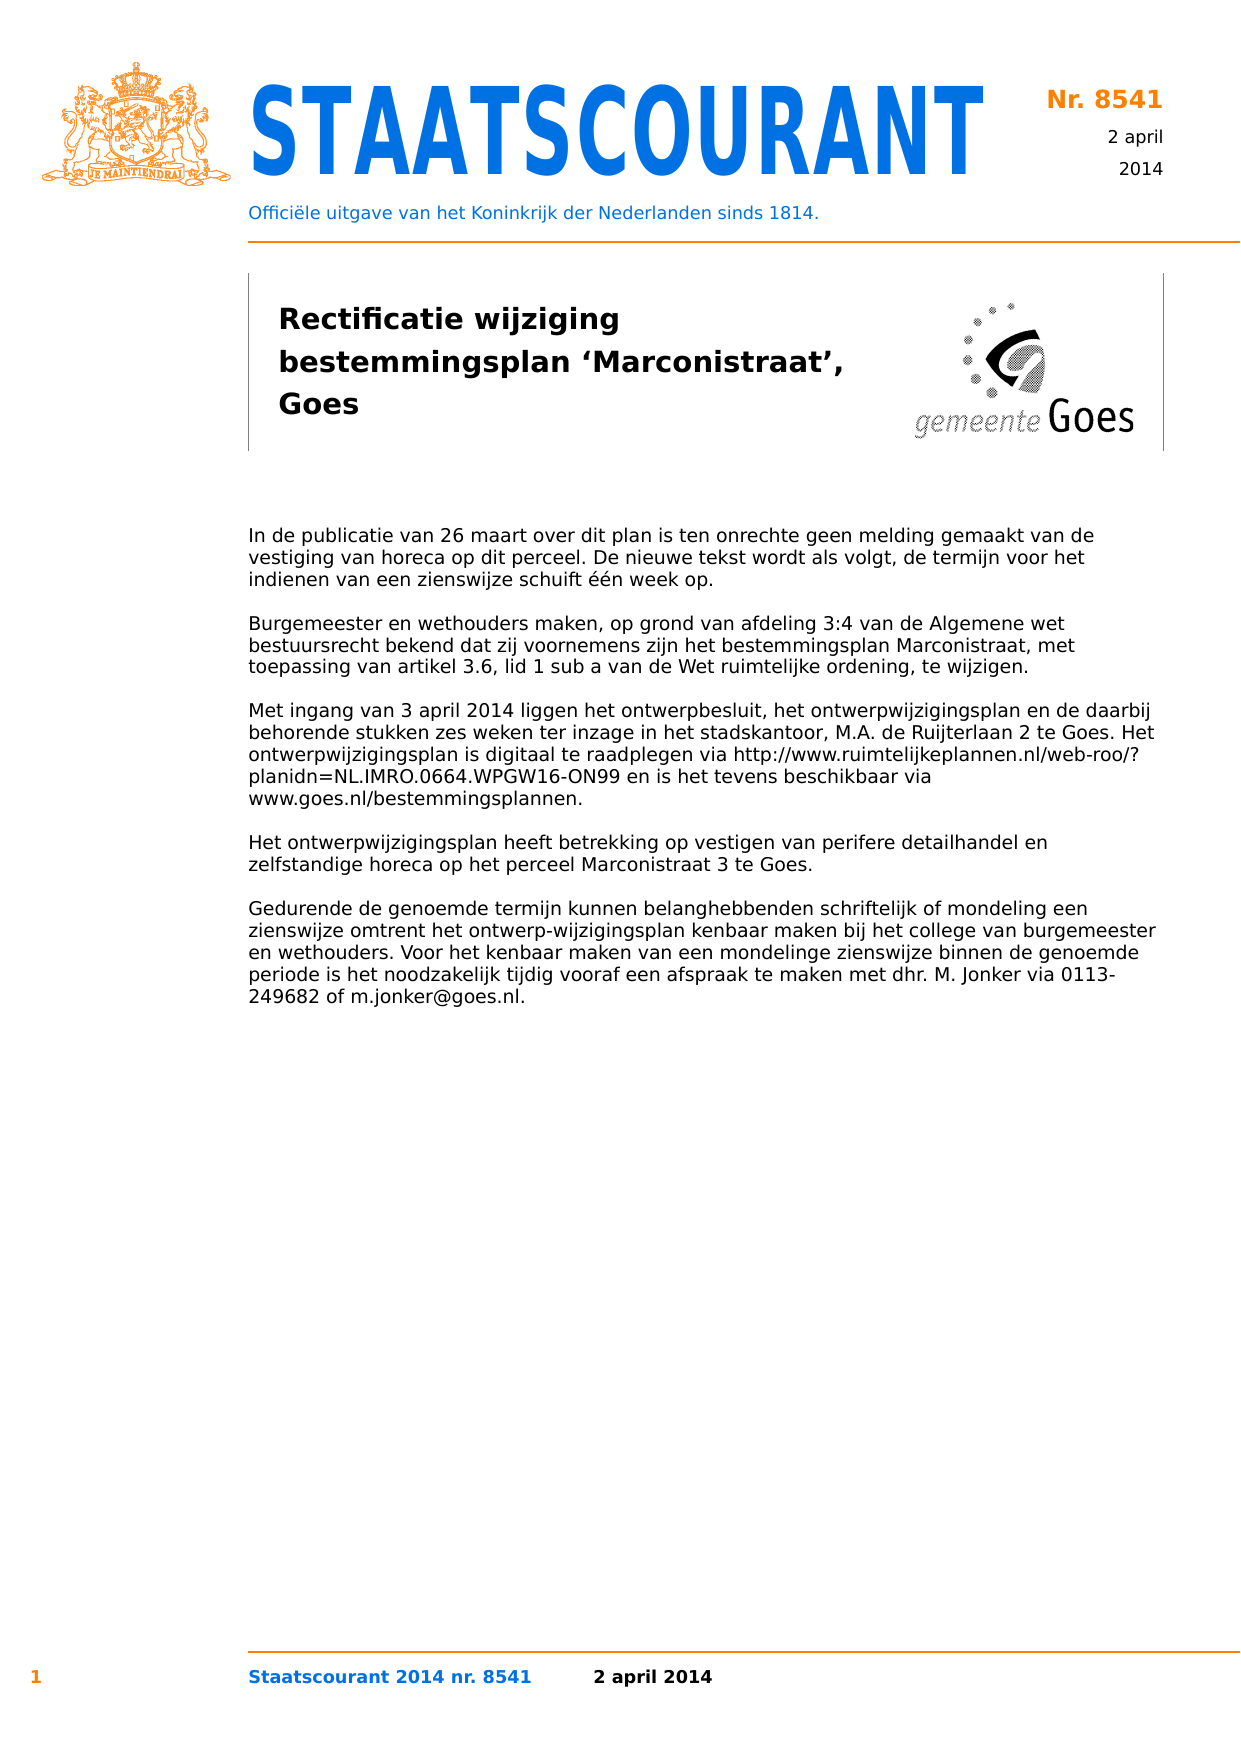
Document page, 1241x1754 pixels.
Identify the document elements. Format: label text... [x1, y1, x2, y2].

text Met ingang van 3 april 2014 liggen het ontwerpbesluit, het ontwerpwijzigingsplan en de daarbij behorende stukken zes weken ter inzage in het stadskantoor, M.A. de Ruijterlaan 2 te Goes. Het ontwerpwijzigingsplan is digitaal te raadplegen via http://www.ruimtelijkeplannen.nl/web-roo/?planidn=NL.IMRO.0664.WPGW16-ON99 en is het tevens beschikbaar via www.goes.nl/bestemmingsplannen. [248, 700, 1163, 810]
text In de publicatie van 26 maart over dit plan is ten onrechte geen melding gemaakt van de vestiging van horeca op dit perceel. De nieuwe tekst wordt als volgt, de termijn voor het indienen van een zienswijze schuift één week op. [248, 525, 1163, 591]
table_header [25, 62, 248, 241]
table_cell 2 april [998, 121, 1240, 153]
text Burgemeester en wethouders maken, op grond van afdeling 3:4 van de Algemene wet bestuursrecht bekend dat zij voornemens zijn het bestemmingsplan Marconistraat, met toepassing van artikel 3.6, lid 1 sub a van de Wet ruimtelijke ordening, te wijzigen. [248, 612, 1163, 678]
picture [41, 62, 231, 186]
table_cell Officiële uitgave van het Koninkrijk der Nederlanden sinds 1814. [248, 203, 1240, 241]
picture [914, 302, 1134, 439]
table_header STAATSCOURANT [248, 62, 998, 203]
table_header Nr. 8541 [998, 62, 1240, 121]
subtitle Rectificatie wijziging bestemmingsplan ‘Marconistraat’, Goes [249, 273, 1163, 451]
text Gedurende de genoemde termijn kunnen belanghebbenden schriftelijk of mondeling een zienswijze omtrent het ontwerp-wijzigingsplan kenbaar maken bij het college van burgemeester en wethouders. Voor het kenbaar maken van een mondelinge zienswijze binnen de genoemde periode is het noodzakelijk tijdig vooraf een afspraak te maken met dhr. M. Jonker via 0113-249682 of m.jonker@goes.nl. [248, 898, 1163, 1008]
table_cell 2014 [998, 153, 1240, 203]
text Het ontwerpwijzigingsplan heeft betrekking op vestigen van perifere detailhandel en zelfstandige horeca op het perceel Marconistraat 3 te Goes. [248, 832, 1163, 876]
